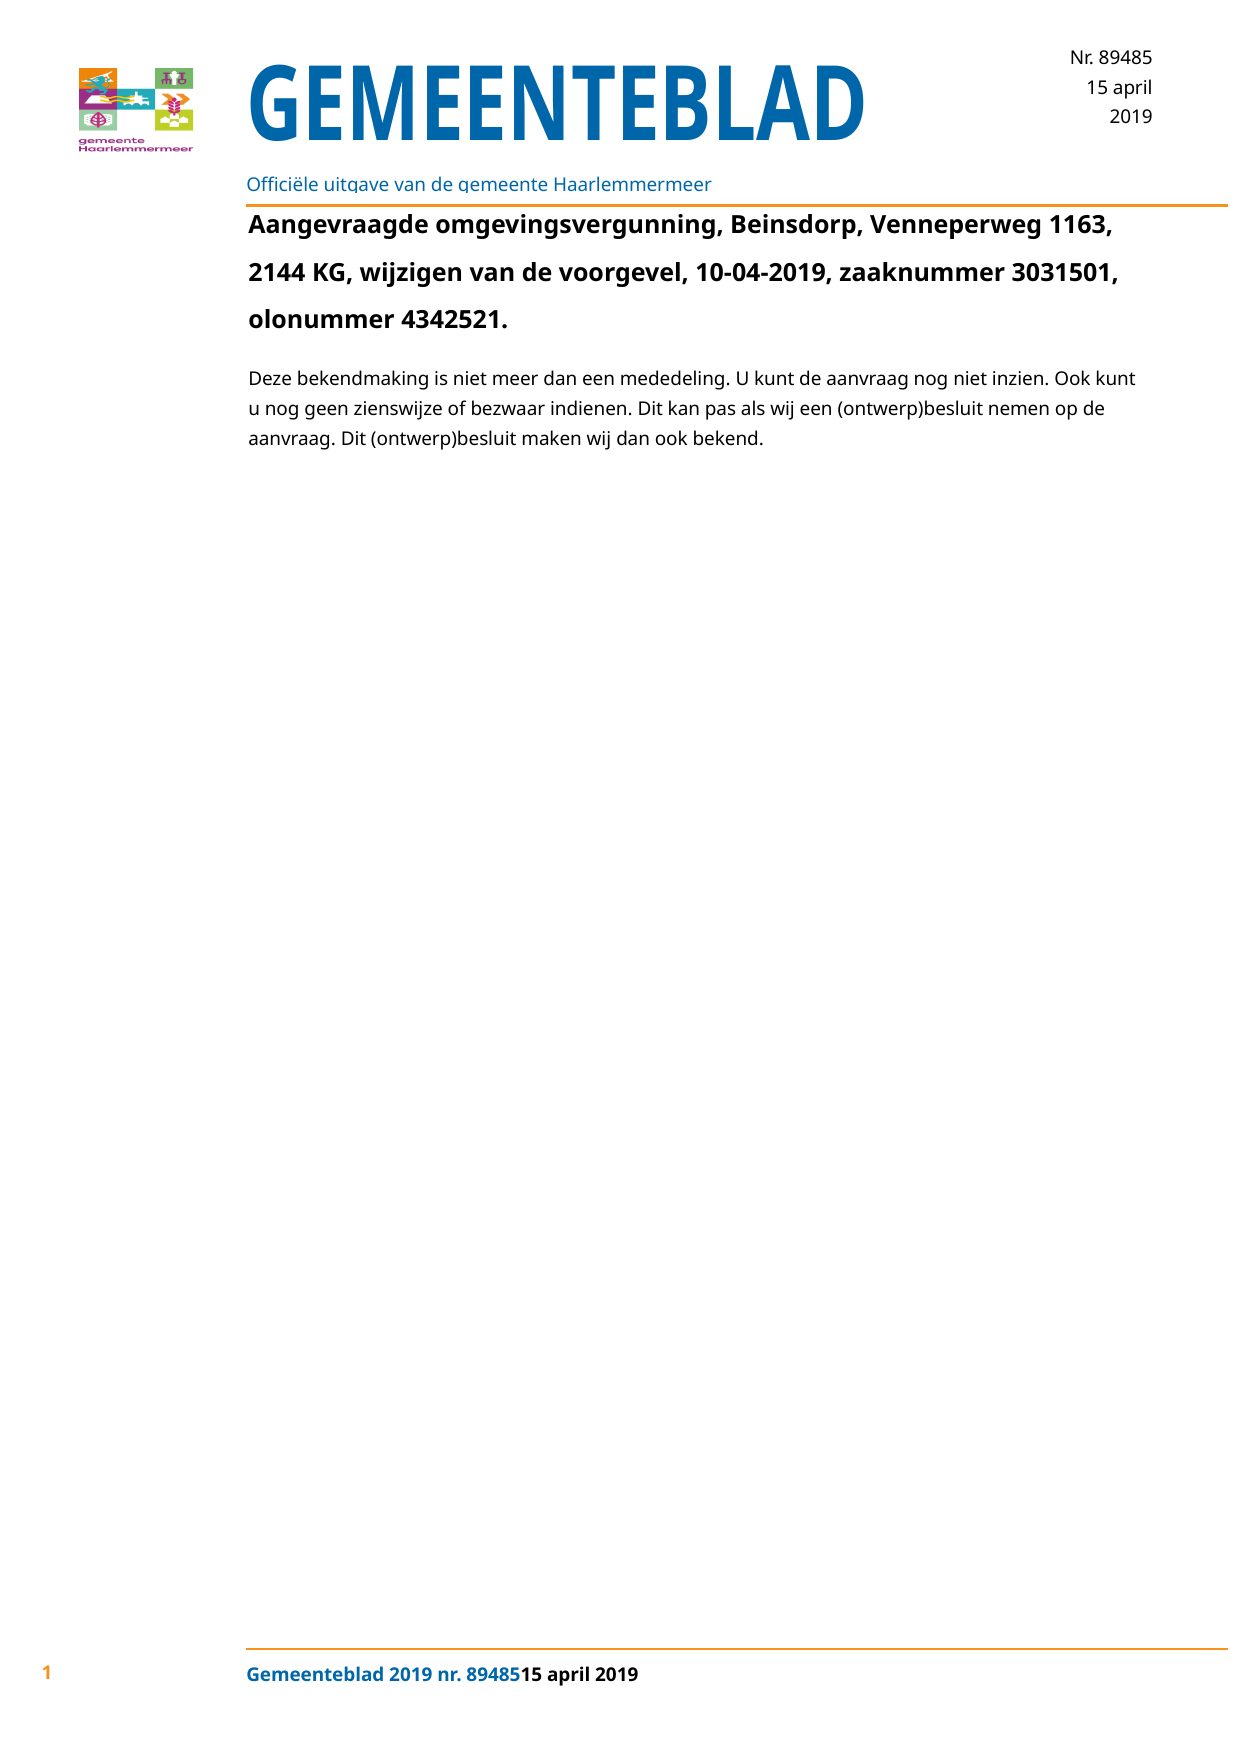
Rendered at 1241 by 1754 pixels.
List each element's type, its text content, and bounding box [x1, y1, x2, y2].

picture [41, 47, 231, 172]
text Deze bekendmaking is niet meer dan een mededeling. U kunt de aanvraag nog niet inzien. Ook kunt u nog geen zienswijze of bezwaar indienen. Dit kan pas als wij een (ontwerp)besluit nemen op de aanvraag. Dit (ontwerp)besluit maken wij dan ook bekend. [248, 366, 1152, 450]
text Aangevraagde omgevingsvergunning, Beinsdorp, Venneperweg 1163, 2144 KG, wijzigen van de voorgevel, 10-04-2019, zaaknummer 3031501, olonummer 4342521. [248, 207, 1152, 336]
